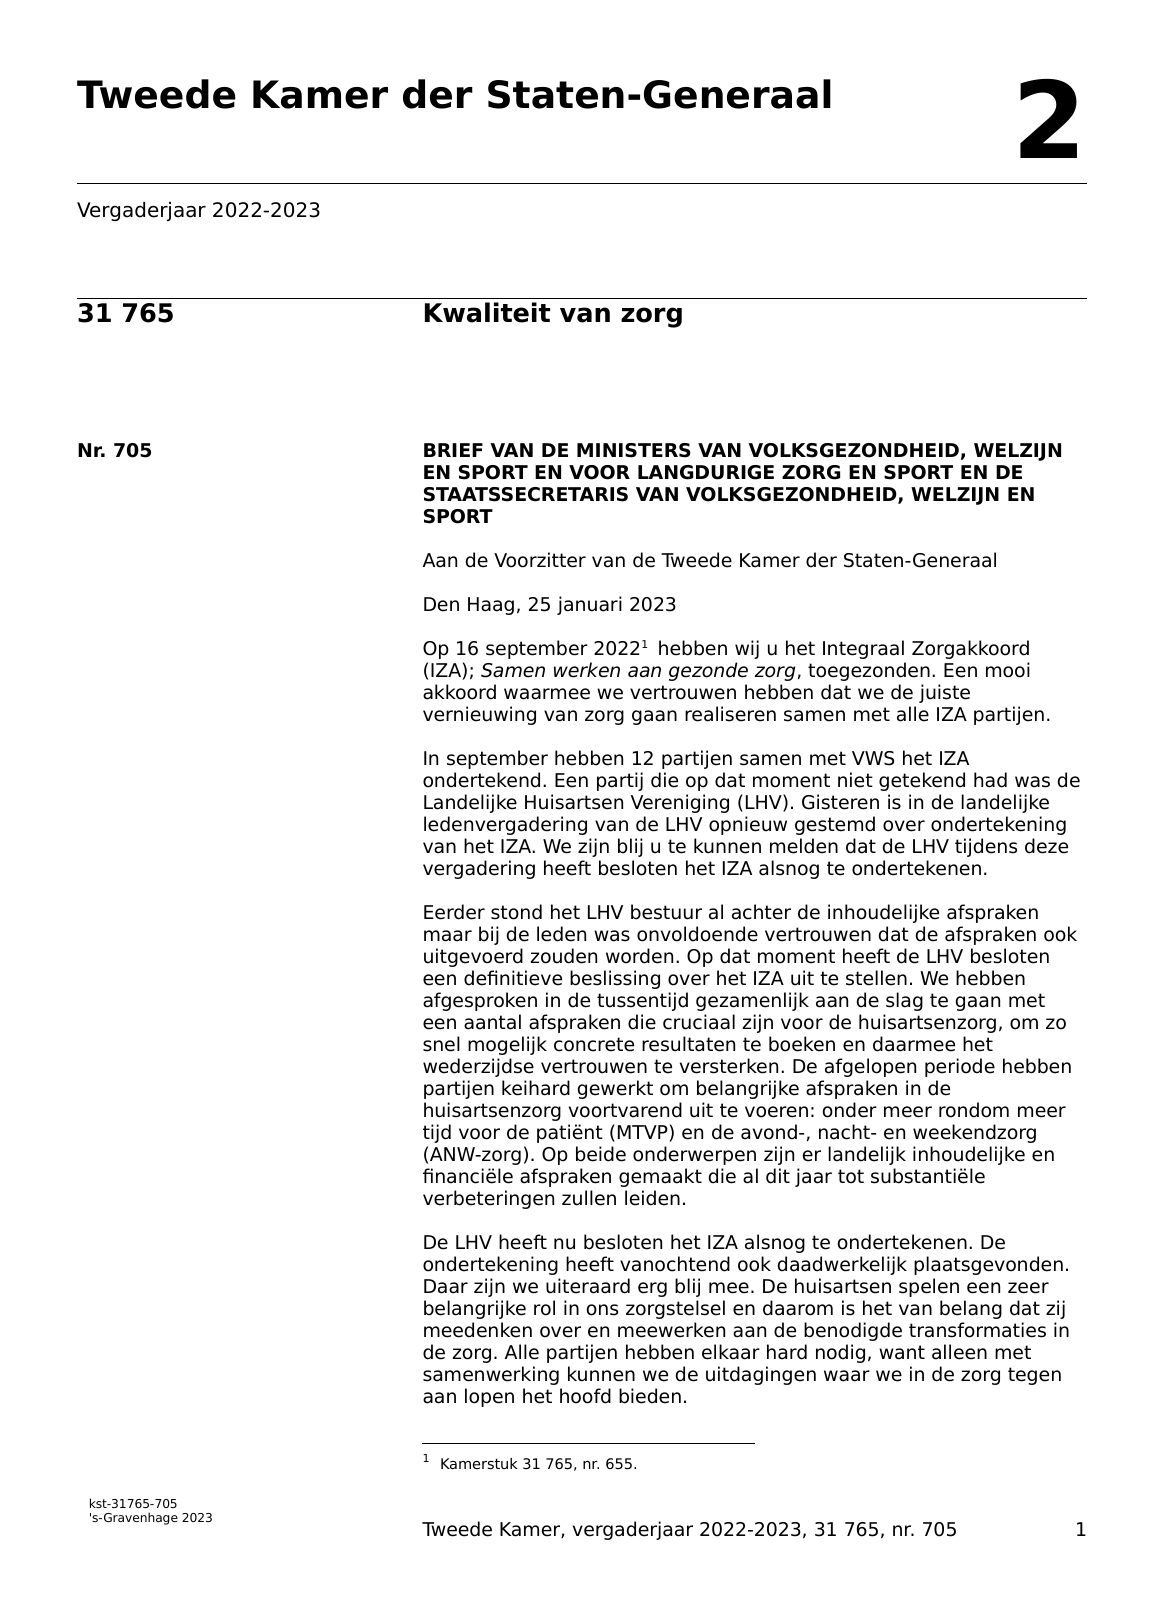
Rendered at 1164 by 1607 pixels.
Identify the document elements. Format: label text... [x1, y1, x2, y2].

text Eerder stond het LHV bestuur al achter de inhoudelijke afspraken maar bij de leden was onvoldoende vertrouwen dat de afspraken ook uitgevoerd zouden worden. Op dat moment heeft de LHV besloten een definitieve beslissing over het IZA uit te stellen. We hebben afgesproken in de tussentijd gezamenlijk aan de slag te gaan met een aantal afspraken die cruciaal zijn voor de huisartsenzorg, om zo snel mogelijk concrete resultaten te boeken en daarmee het wederzijdse vertrouwen te versterken. De afgelopen periode hebben partijen keihard gewerkt om belangrijke afspraken in de huisartsenzorg voortvarend uit te voeren: onder meer rondom meer tijd voor de patiënt (MTVP) en de avond-, nacht- en weekendzorg (ANW-zorg). Op beide onderwerpen zijn er landelijk inhoudelijke en financiële afspraken gemaakt die al dit jaar tot substantiële verbeteringen zullen leiden. [422, 902, 1087, 1210]
text Op 16 september 2022 hebben wij u het Integraal Zorgakkoord (IZA); Samen werken aan gezonde zorg, toegezonden. Een mooi akkoord waarmee we vertrouwen hebben dat we de juiste vernieuwing van zorg gaan realiseren samen met alle IZA partijen. [422, 638, 1087, 726]
text Aan de Voorzitter van de Tweede Kamer der Staten-Generaal [422, 550, 1087, 572]
text In september hebben 12 partijen samen met VWS het IZA ondertekend. Een partij die op dat moment niet getekend had was de Landelijke Huisartsen Vereniging (LHV). Gisteren is in de landelijke ledenvergadering van de LHV opnieuw gestemd over ondertekening van het IZA. We zijn blij u te kunnen melden dat de LHV tijdens deze vergadering heeft besloten het IZA alsnog te ondertekenen. [422, 748, 1087, 880]
table_header Tweede Kamer der Staten-Generaal [77, 59, 886, 183]
text De LHV heeft nu besloten het IZA alsnog te ondertekenen. De ondertekening heeft vanochtend ook daadwerkelijk plaatsgevonden. Daar zijn we uiteraard erg blij mee. De huisartsen spelen een zeer belangrijke rol in ons zorgstelsel en daarom is het van belang dat zij meedenken over en meewerken aan de benodigde transformaties in de zorg. Alle partijen hebben elkaar hard nodig, want alleen met samenwerking kunnen we de uitdagingen waar we in de zorg tegen aan lopen het hoofd bieden. [422, 1232, 1087, 1408]
table_cell Vergaderjaar 2022-2023 [77, 184, 1087, 298]
text Den Haag, 25 januari 2023 [422, 594, 1087, 616]
text Kamerstuk 31 765, nr. 655. [422, 1452, 1087, 1474]
table_header 2 [886, 59, 1087, 183]
subtitle Nr. 705 BRIEF VAN DE MINISTERS VAN VOLKSGEZONDHEID, WELZIJN EN SPORT EN VOOR LANGDURIGE ZORG EN SPORT EN DE STAATSSECRETARIS VAN VOLKSGEZONDHEID, WELZIJN EN SPORT [77, 440, 1087, 528]
text kst-31765-705 [88, 1497, 323, 1511]
text 's-Gravenhage 2023 [88, 1511, 323, 1525]
subtitle 31 765 Kwaliteit van zorg [77, 299, 1087, 329]
